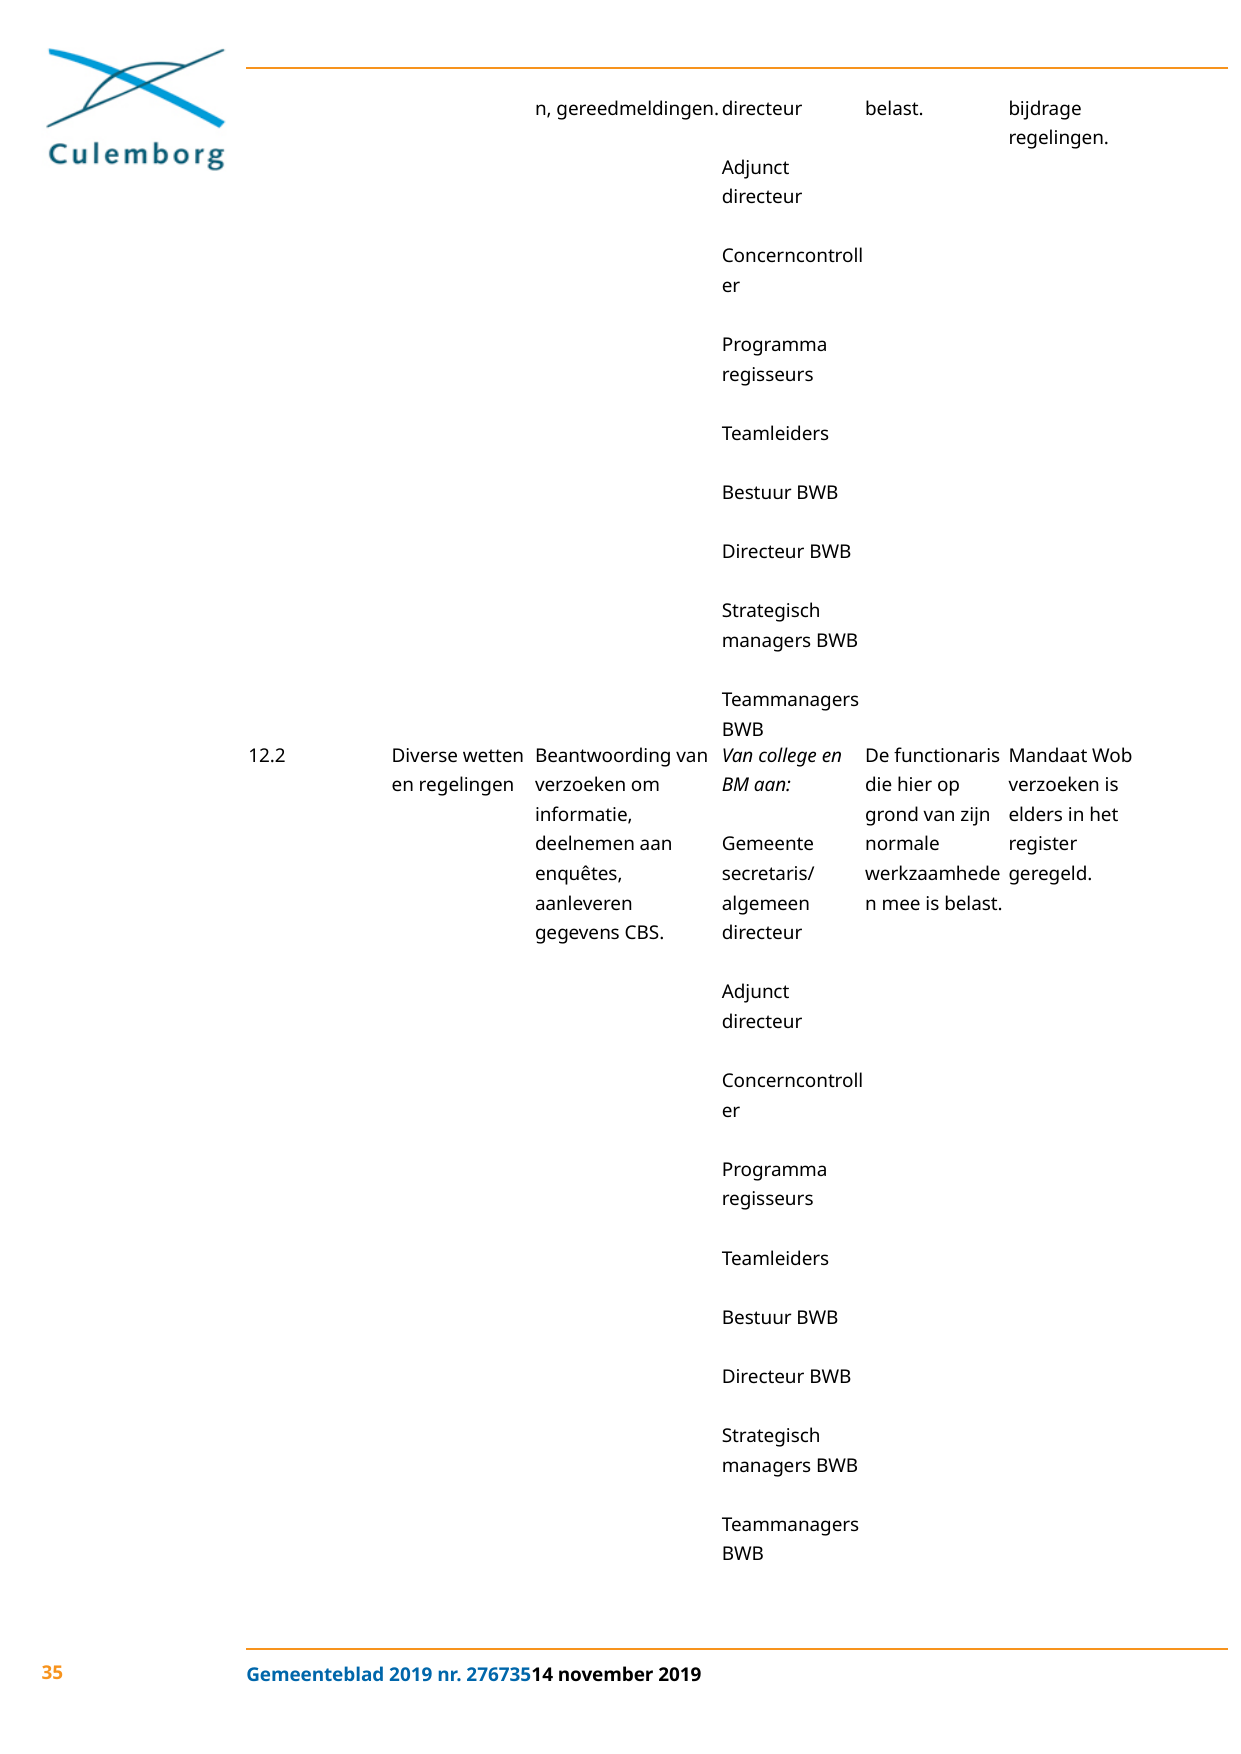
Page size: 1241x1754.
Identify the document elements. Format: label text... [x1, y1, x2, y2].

table_cell [248, 95, 391, 742]
table_cell n, gereedmeldingen. [535, 95, 722, 742]
picture [41, 47, 231, 172]
table_cell Van college en BM aan: Gemeente secretaris/ algemeen directeur Adjunct directeur Concerncontroller Programma regisseurs Teamleiders Bestuur BWB Directeur BWB Strategisch managers BWB Teammanagers BWB [722, 742, 865, 1566]
table_cell belast. [865, 95, 1008, 742]
table_cell Diverse wetten en regelingen [391, 742, 535, 1566]
table_cell Mandaat Wob verzoeken is elders in het register geregeld. [1008, 742, 1152, 1566]
table_cell [391, 95, 535, 742]
table_cell bijdrage regelingen. [1008, 95, 1152, 742]
table_cell De functionaris die hier op grond van zijn normale werkzaamheden mee is belast. [865, 742, 1008, 1566]
table_cell directeur Adjunct directeur Concerncontroller Programma regisseurs Teamleiders Bestuur BWB Directeur BWB Strategisch managers BWB Teammanagers BWB [722, 95, 865, 742]
table_cell 12.2 [248, 742, 391, 1566]
table_cell Beantwoording van verzoeken om informatie, deelnemen aan enquêtes, aanleveren gegevens CBS. [535, 742, 722, 1566]
